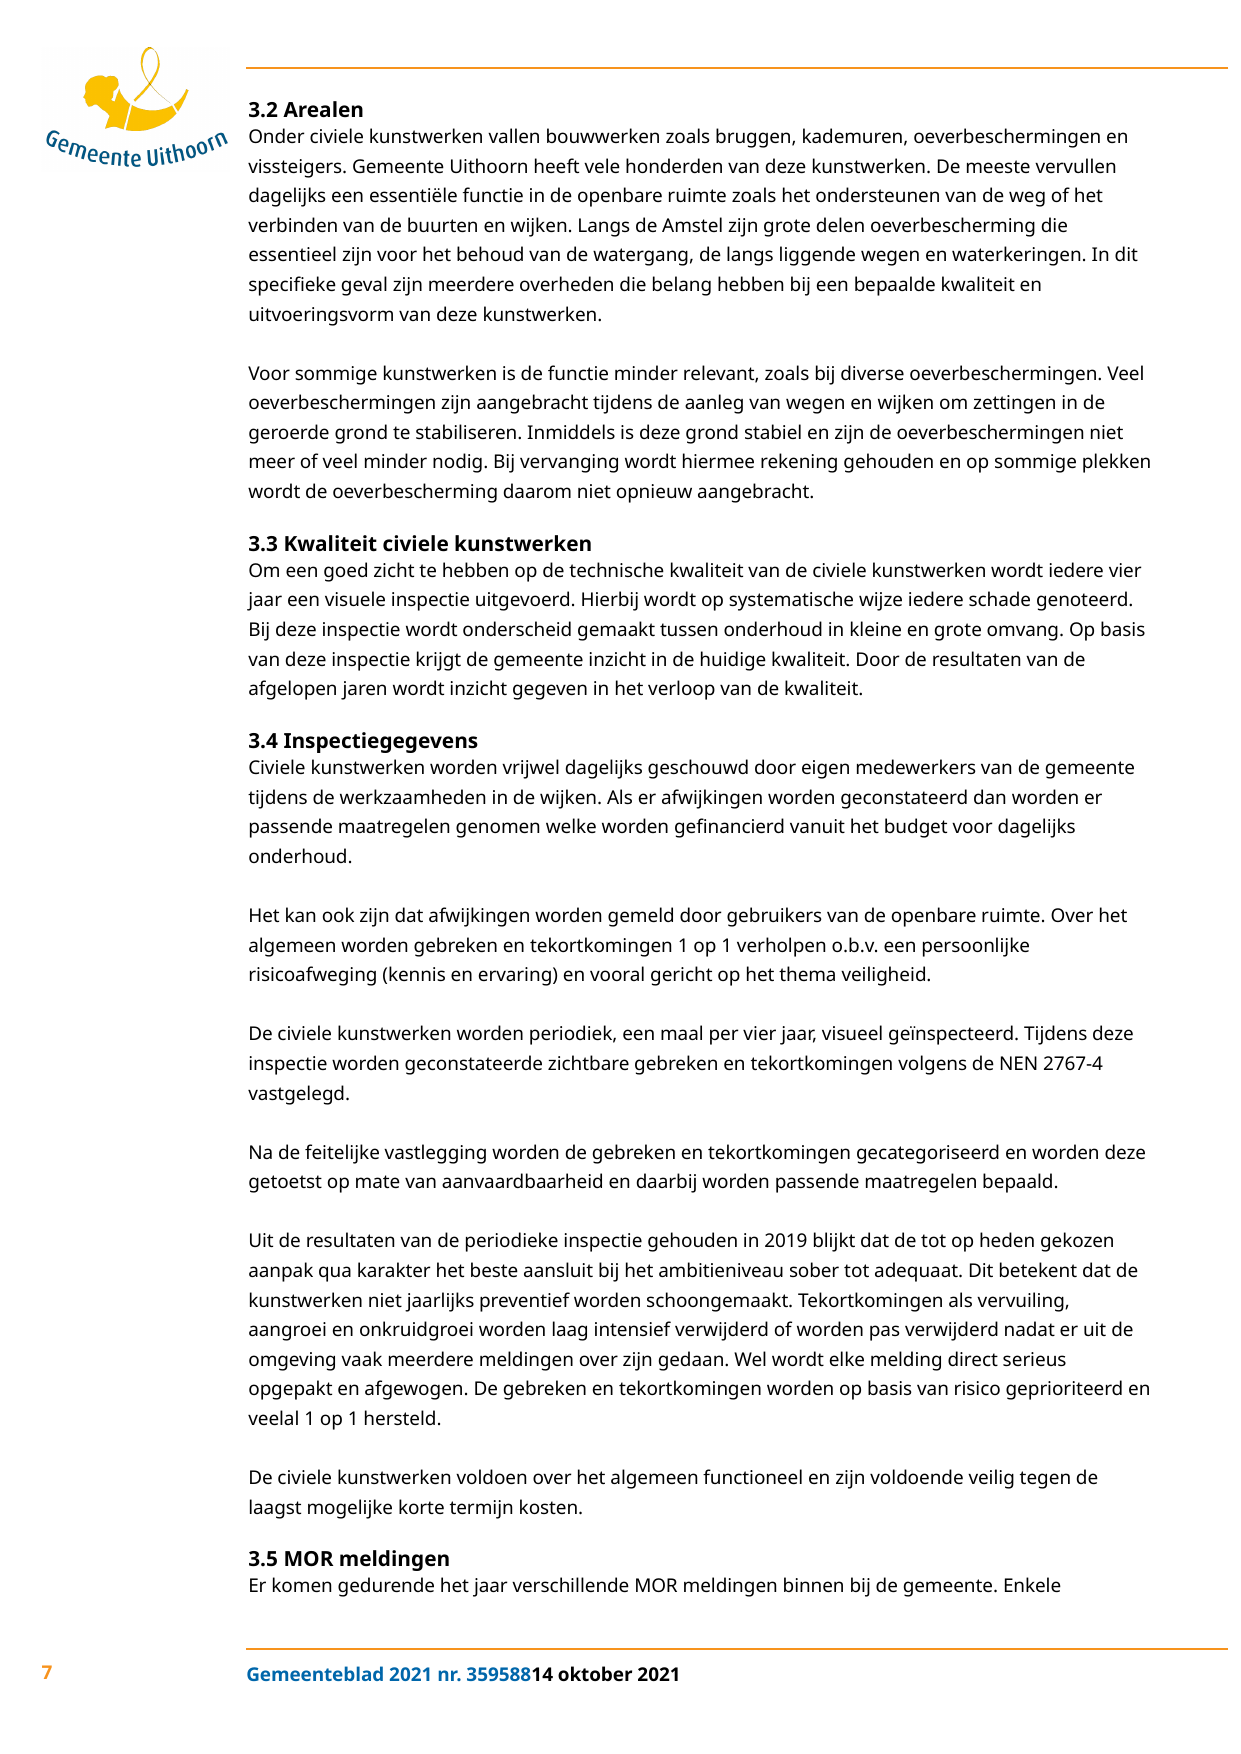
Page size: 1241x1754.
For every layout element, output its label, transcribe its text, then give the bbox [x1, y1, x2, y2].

text Uit de resultaten van de periodieke inspectie gehouden in 2019 blijkt dat de tot op heden gekozen aanpak qua karakter het beste aansluit bij het ambitieniveau sober tot adequaat. Dit betekent dat de kunstwerken niet jaarlijks preventief worden schoongemaakt. Tekortkomingen als vervuiling, aangroei en onkruidgroei worden laag intensief verwijderd of worden pas verwijderd nadat er uit de omgeving vaak meerdere meldingen over zijn gedaan. Wel wordt elke melding direct serieus opgepakt en afgewogen. De gebreken en tekortkomingen worden op basis van risico geprioriteerd en veelal 1 op 1 hersteld. [248, 1228, 1152, 1431]
text De civiele kunstwerken voldoen over het algemeen functioneel en zijn voldoende veilig tegen de laagst mogelijke korte termijn kosten. [248, 1464, 1152, 1519]
text 3.4 Inspectiegegevens [248, 726, 1152, 754]
text Onder civiele kunstwerken vallen bouwwerken zoals bruggen, kademuren, oeverbeschermingen en vissteigers. Gemeente Uithoorn heeft vele honderden van deze kunstwerken. De meeste vervullen dagelijks een essentiële functie in de openbare ruimte zoals het ondersteunen van de weg of het verbinden van de buurten en wijken. Langs de Amstel zijn grote delen oeverbescherming die essentieel zijn voor het behoud van de watergang, de langs liggende wegen en waterkeringen. In dit specifieke geval zijn meerdere overheden die belang hebben bij een bepaalde kwaliteit en uitvoeringsvorm van deze kunstwerken. [248, 123, 1152, 326]
text Na de feitelijke vastlegging worden de gebreken en tekortkomingen gecategoriseerd en worden deze getoetst op mate van aanvaardbaarheid en daarbij worden passende maatregelen bepaald. [248, 1139, 1152, 1194]
text Om een goed zicht te hebben op de technische kwaliteit van de civiele kunstwerken wordt iedere vier jaar een visuele inspectie uitgevoerd. Hierbij wordt op systematische wijze iedere schade genoteerd. Bij deze inspectie wordt onderscheid gemaakt tussen onderhoud in kleine en grote omvang. Op basis van deze inspectie krijgt de gemeente inzicht in de huidige kwaliteit. Door de resultaten van de afgelopen jaren wordt inzicht gegeven in het verloop van de kwaliteit. [248, 557, 1152, 701]
text De civiele kunstwerken worden periodiek, een maal per vier jaar, visueel geïnspecteerd. Tijdens deze inspectie worden geconstateerde zichtbare gebreken en tekortkomingen volgens de NEN 2767-4 vastgelegd. [248, 1021, 1152, 1105]
text 3.3 Kwaliteit civiele kunstwerken [248, 529, 1152, 557]
picture [41, 47, 231, 172]
text Het kan ook zijn dat afwijkingen worden gemeld door gebruikers van de openbare ruimte. Over het algemeen worden gebreken en tekortkomingen 1 op 1 verholpen o.b.v. een persoonlijke risicoafweging (kennis en ervaring) en vooral gericht op het thema veiligheid. [248, 902, 1152, 987]
text Civiele kunstwerken worden vrijwel dagelijks geschouwd door eigen medewerkers van de gemeente tijdens de werkzaamheden in de wijken. Als er afwijkingen worden geconstateerd dan worden er passende maatregelen genomen welke worden gefinancierd vanuit het budget voor dagelijks onderhoud. [248, 754, 1152, 869]
text 3.5 MOR meldingen [248, 1544, 1152, 1573]
text Voor sommige kunstwerken is de functie minder relevant, zoals bij diverse oeverbeschermingen. Veel oeverbeschermingen zijn aangebracht tijdens de aanleg van wegen en wijken om zettingen in de geroerde grond te stabiliseren. Inmiddels is deze grond stabiel en zijn de oeverbeschermingen niet meer of veel minder nodig. Bij vervanging wordt hiermee rekening gehouden en op sommige plekken wordt de oeverbescherming daarom niet opnieuw aangebracht. [248, 360, 1152, 504]
text 3.2 Arealen [248, 95, 1152, 123]
text Er komen gedurende het jaar verschillende MOR meldingen binnen bij de gemeente. Enkele [248, 1573, 1152, 1598]
